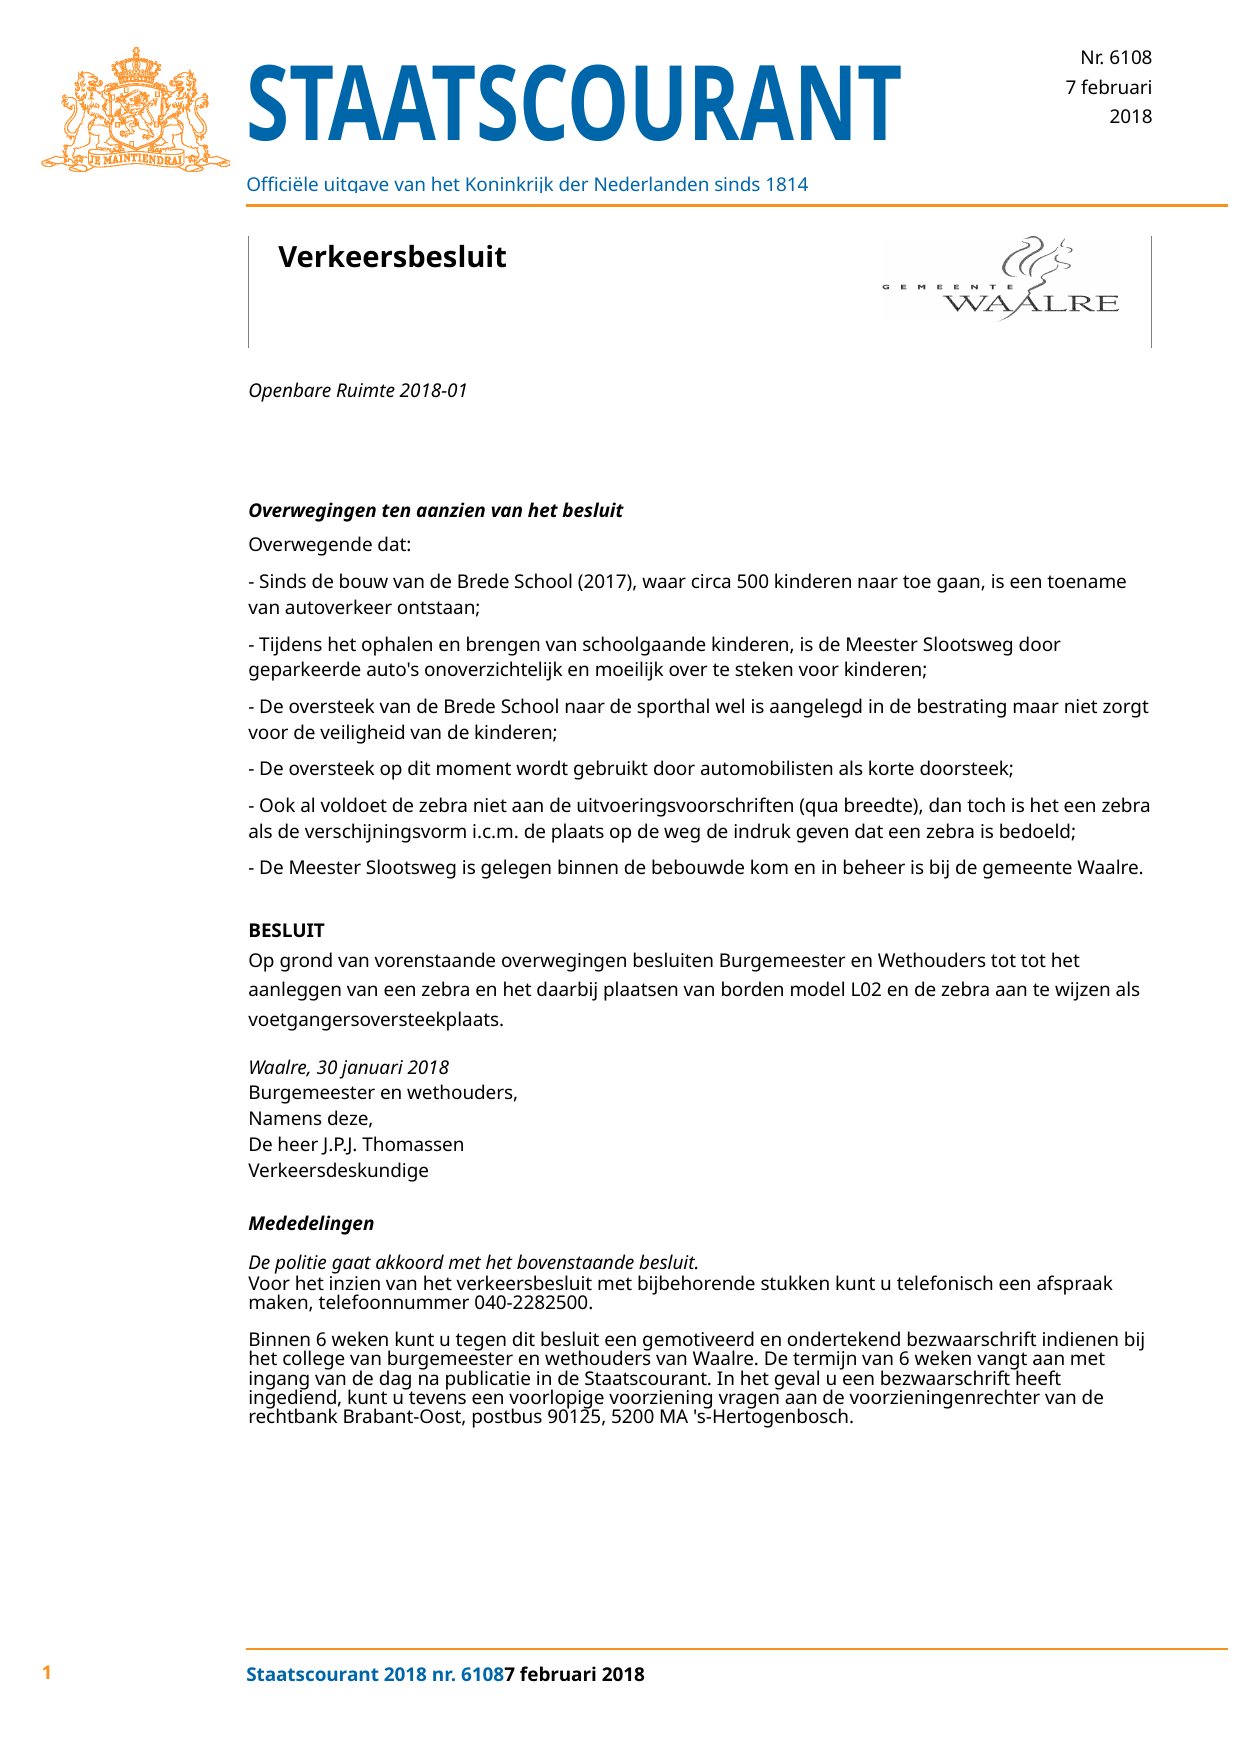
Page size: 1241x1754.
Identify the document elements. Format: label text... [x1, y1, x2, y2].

text Binnen 6 weken kunt u tegen dit besluit een gemotiveerd en ondertekend bezwaarschrift indienen bij het college van burgemeester en wethouders van Waalre. De termijn van 6 weken vangt aan met ingang van de dag na publicatie in de Staatscourant. In het geval u een bezwaarschrift heeft ingediend, kunt u tevens een voorlopige voorziening vragen aan de voorzieningenrechter van de rechtbank Brabant-Oost, postbus 90125, 5200 MA 's-Hertogenbosch. [248, 1331, 1152, 1427]
text - De oversteek op dit moment wordt gebruikt door automobilisten als korte doorsteek; [248, 756, 1152, 781]
text De heer J.P.J. Thomassen [248, 1131, 1152, 1157]
picture [41, 47, 231, 172]
text - Sinds de bouw van de Brede School (2017), waar circa 500 kinderen naar toe gaan, is een toename van autoverkeer ontstaan; [248, 568, 1152, 620]
text Mededelingen [248, 1210, 1152, 1235]
text BESLUIT [248, 917, 1152, 943]
text - Tijdens het ophalen en brengen van schoolgaande kinderen, is de Meester Slootsweg door geparkeerde auto's onoverzichtelijk en moeilijk over te steken voor kinderen; [248, 631, 1152, 682]
text - De oversteek van de Brede School naar de sporthal wel is aangelegd in de bestrating maar niet zorgt voor de veiligheid van de kinderen; [248, 693, 1152, 744]
text Overwegingen ten aanzien van het besluit [248, 498, 1152, 523]
text - De Meester Slootsweg is gelegen binnen de bebouwde kom en in beheer is bij de gemeente Waalre. [248, 854, 1152, 880]
text Waalre, 30 januari 2018 [248, 1054, 1152, 1079]
text De politie gaat akkoord met het bovenstaande besluit. [248, 1249, 1152, 1275]
text - Ook al voldoet de zebra niet aan de uitvoeringsvoorschriften (qua breedte), dan toch is het een zebra als de verschijningsvorm i.c.m. de plaats op de weg de indruk geven dat een zebra is bedoeld; [248, 792, 1152, 844]
text Openbare Ruimte 2018-01 [248, 377, 1152, 403]
table_header Verkeersbesluit [249, 236, 850, 348]
text Namens deze, [248, 1105, 1152, 1131]
text Overwegende dat: [248, 532, 1152, 557]
text Op grond van vorenstaande overwegingen besluiten Burgemeester en Wethouders tot tot het aanleggen van een zebra en het daarbij plaatsen van borden model L02 en de zebra aan te wijzen als voetgangersoversteekplaats. [248, 947, 1152, 1032]
text Verkeersdeskundige [248, 1157, 1152, 1182]
text Burgemeester en wethouders, [248, 1079, 1152, 1105]
text Voor het inzien van het verkeersbesluit met bijbehorende stukken kunt u telefonisch een afspraak maken, telefoonnummer 040-2282500. [248, 1275, 1152, 1313]
picture [882, 236, 1119, 322]
table_header [850, 236, 1151, 348]
